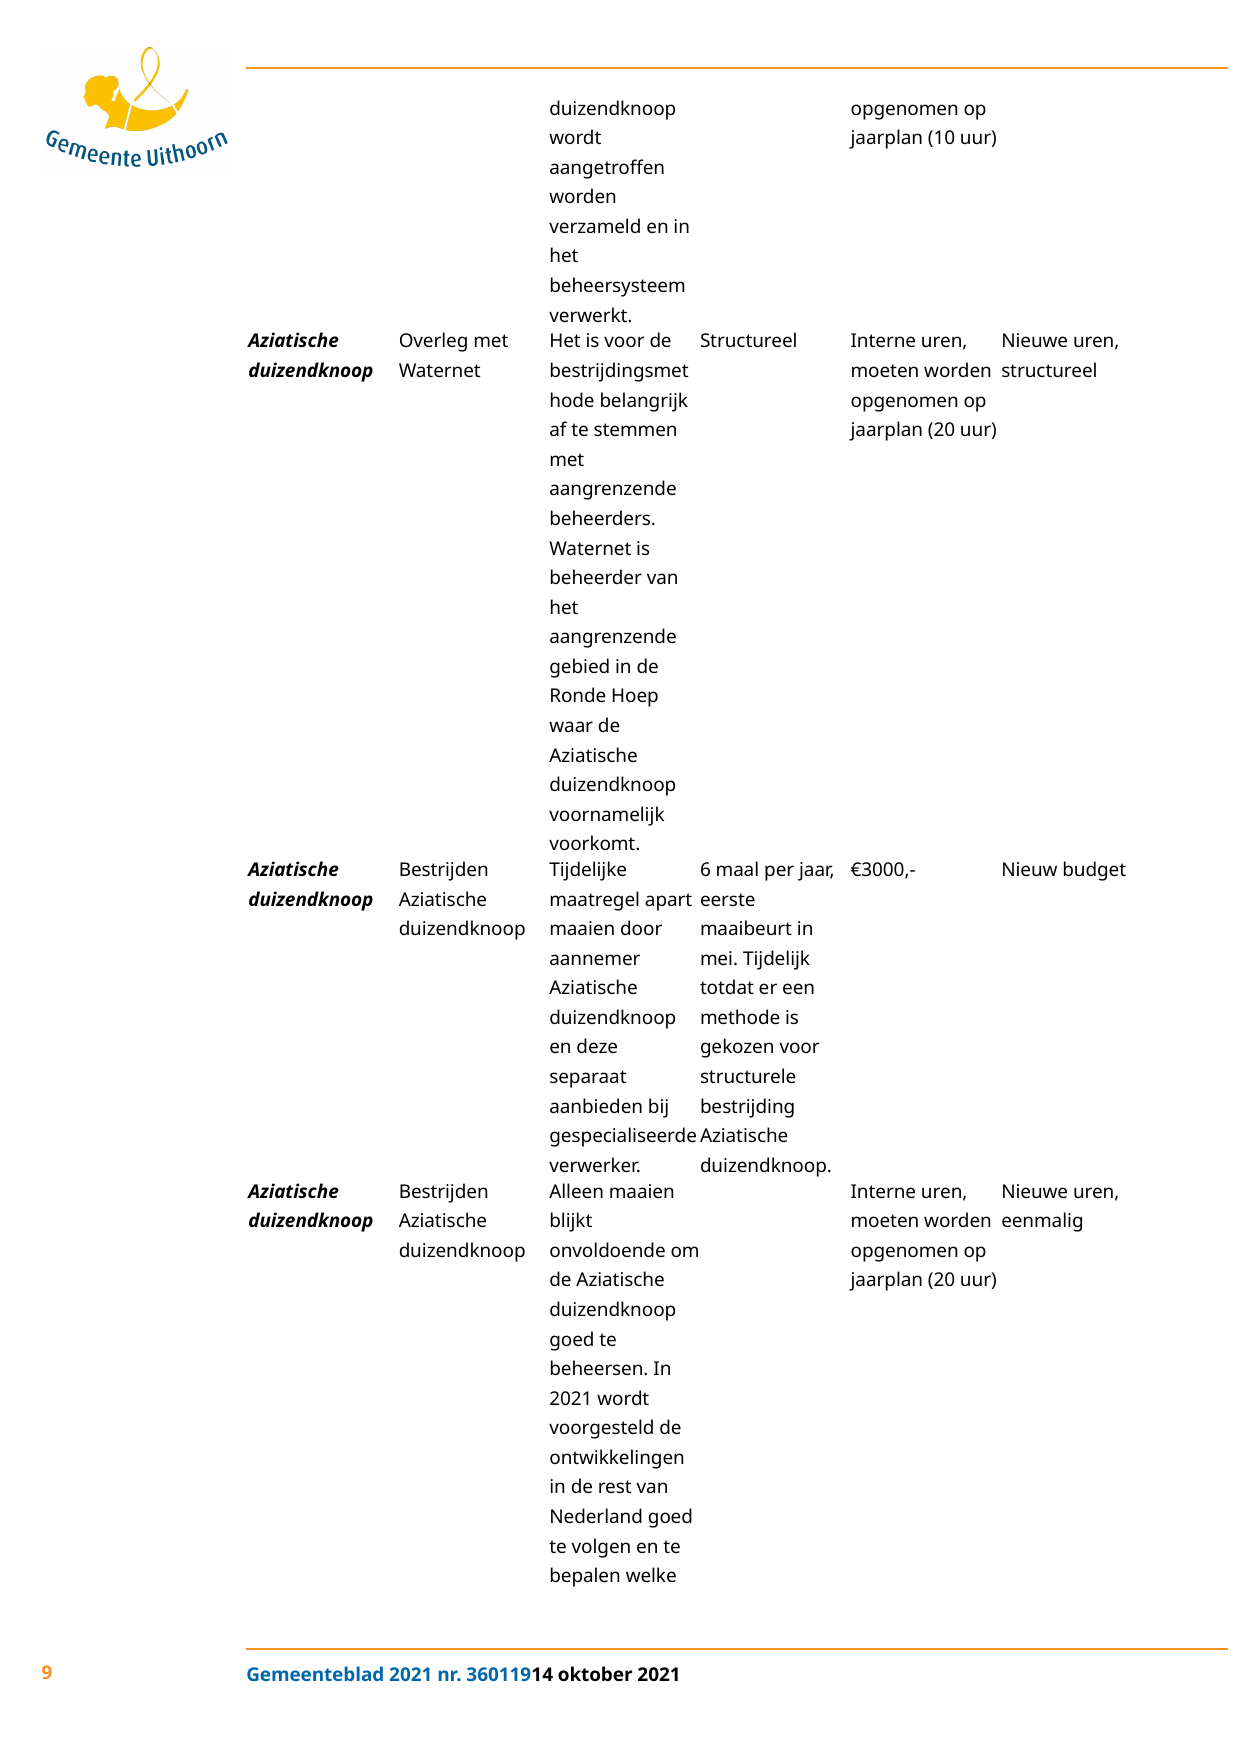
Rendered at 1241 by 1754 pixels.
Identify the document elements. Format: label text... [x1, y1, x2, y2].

table_cell [1001, 95, 1152, 328]
table_cell 6 maal per jaar, eerste maaibeurt in mei. Tijdelijk totdat er een methode is gekozen voor structurele bestrijding Aziatische duizendknoop. [700, 856, 850, 1178]
table_cell [399, 95, 549, 328]
table_cell Structureel [700, 328, 850, 856]
table_cell Overleg met Waternet [399, 328, 549, 856]
table_cell Alleen maaien blijkt onvoldoende om de Aziatische duizendknoop goed te beheersen. In 2021 wordt voorgesteld de ontwikkelingen in de rest van Nederland goed te volgen en te bepalen welke [549, 1178, 700, 1588]
table_cell [700, 95, 850, 328]
table_cell Nieuw budget [1001, 856, 1152, 1178]
table_cell Interne uren, moeten worden opgenomen op jaarplan (20 uur) [850, 1178, 1001, 1588]
table_cell Aziatische duizendknoop [248, 1178, 398, 1588]
table_cell Het is voor de bestrijdingsmethode belangrijk af te stemmen met aangrenzende beheerders. Waternet is beheerder van het aangrenzende gebied in de Ronde Hoep waar de Aziatische duizendknoop voornamelijk voorkomt. [549, 328, 700, 856]
table_cell [248, 95, 398, 328]
table_cell Tijdelijke maatregel apart maaien door aannemer Aziatische duizendknoop en deze separaat aanbieden bij gespecialiseerde verwerker. [549, 856, 700, 1178]
table_cell [700, 1178, 850, 1588]
table_cell Nieuwe uren, eenmalig [1001, 1178, 1152, 1588]
picture [41, 47, 231, 172]
table_cell Bestrijden Aziatische duizendknoop [399, 1178, 549, 1588]
table_cell Aziatische duizendknoop [248, 328, 398, 856]
table_cell Nieuwe uren, structureel [1001, 328, 1152, 856]
table_cell Bestrijden Aziatische duizendknoop [399, 856, 549, 1178]
table_cell €3000,- [850, 856, 1001, 1178]
table_cell Aziatische duizendknoop [248, 856, 398, 1178]
table_cell Interne uren, moeten worden opgenomen op jaarplan (20 uur) [850, 328, 1001, 856]
table_cell opgenomen op jaarplan (10 uur) [850, 95, 1001, 328]
table_cell duizendknoop wordt aangetroffen worden verzameld en in het beheersysteem verwerkt. [549, 95, 700, 328]
